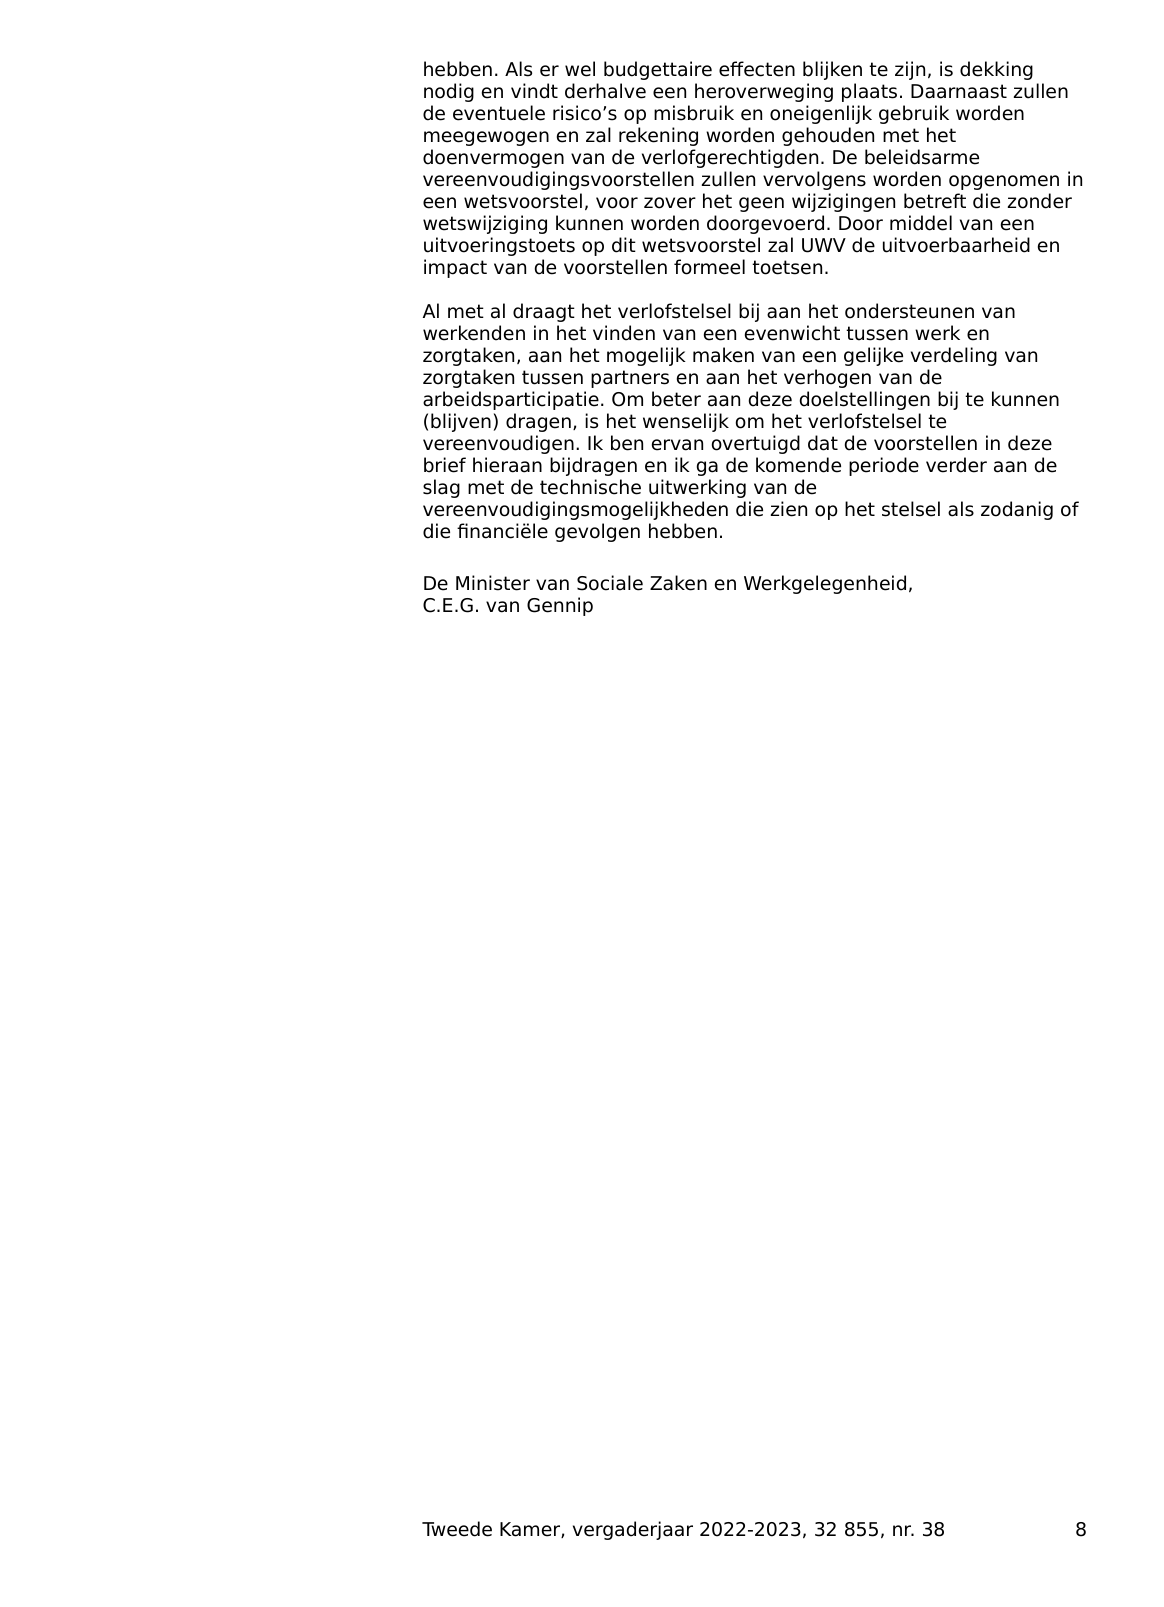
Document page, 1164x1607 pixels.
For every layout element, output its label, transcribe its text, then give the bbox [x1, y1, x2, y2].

text Al met al draagt het verlofstelsel bij aan het ondersteunen van werkenden in het vinden van een evenwicht tussen werk en zorgtaken, aan het mogelijk maken van een gelijke verdeling van zorgtaken tussen partners en aan het verhogen van de arbeidsparticipatie. Om beter aan deze doelstellingen bij te kunnen (blijven) dragen, is het wenselijk om het verlofstelsel te vereenvoudigen. Ik ben ervan overtuigd dat de voorstellen in deze brief hieraan bijdragen en ik ga de komende periode verder aan de slag met de technische uitwerking van de vereenvoudigingsmogelijkheden die zien op het stelsel als zodanig of die financiële gevolgen hebben. [422, 301, 1087, 543]
text De Minister van Sociale Zaken en Werkgelegenheid, C.E.G. van Gennip [422, 573, 1087, 617]
text hebben. Als er wel budgettaire effecten blijken te zijn, is dekking nodig en vindt derhalve een heroverweging plaats. Daarnaast zullen de eventuele risico’s op misbruik en oneigenlijk gebruik worden meegewogen en zal rekening worden gehouden met het doenvermogen van de verlofgerechtigden. De beleidsarme vereenvoudigingsvoorstellen zullen vervolgens worden opgenomen in een wetsvoorstel, voor zover het geen wijzigingen betreft die zonder wetswijziging kunnen worden doorgevoerd. Door middel van een uitvoeringstoets op dit wetsvoorstel zal UWV de uitvoerbaarheid en impact van de voorstellen formeel toetsen. [422, 59, 1087, 279]
